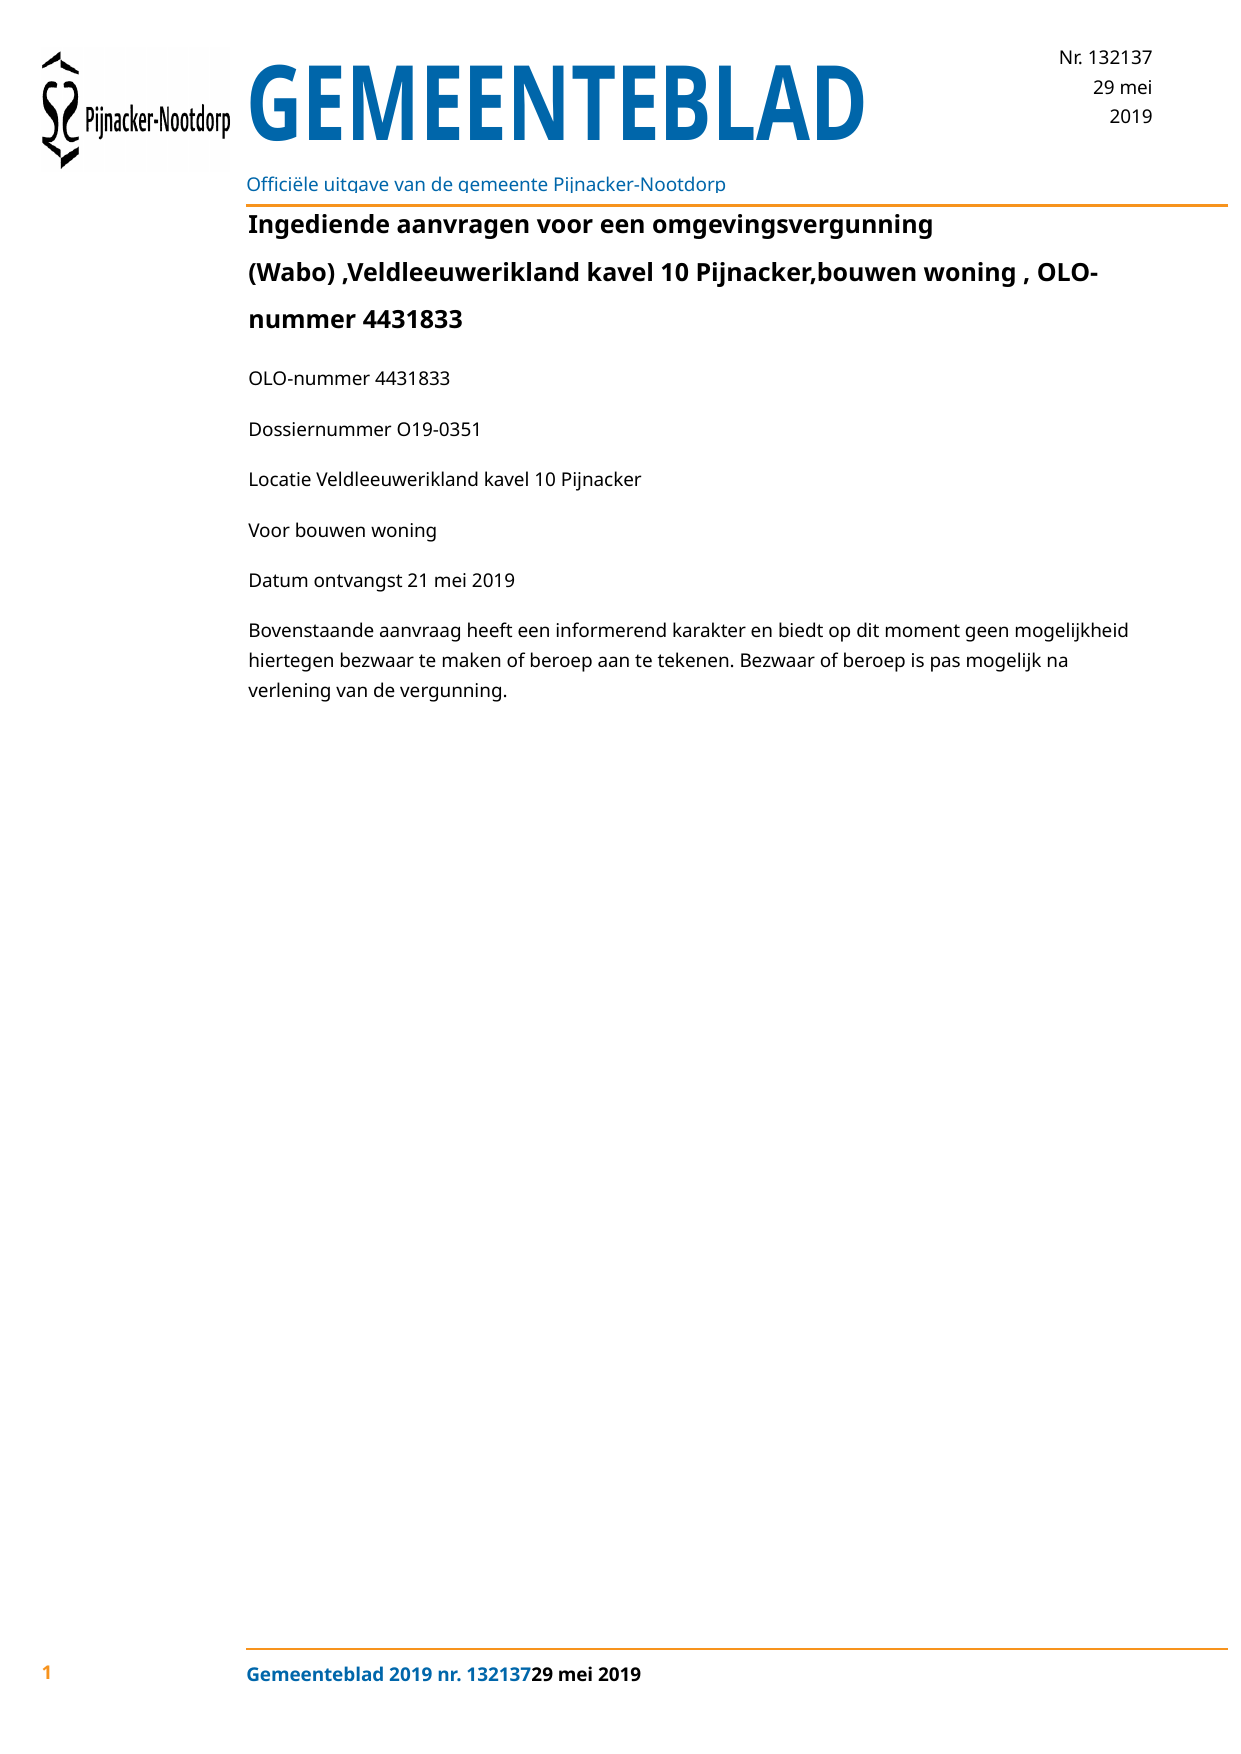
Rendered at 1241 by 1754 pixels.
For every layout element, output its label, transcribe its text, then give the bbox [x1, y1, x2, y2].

text OLO-nummer 4431833 [248, 366, 1152, 391]
text Bovenstaande aanvraag heeft een informerend karakter en biedt op dit moment geen mogelijkheid hiertegen bezwaar te maken of beroep aan te tekenen. Bezwaar of beroep is pas mogelijk na verlening van de vergunning. [248, 618, 1152, 702]
text Locatie Veldleeuwerikland kavel 10 Pijnacker [248, 466, 1152, 492]
picture [41, 47, 231, 172]
text Voor bouwen woning [248, 517, 1152, 542]
text Ingediende aanvragen voor een omgevingsvergunning (Wabo) ,Veldleeuwerikland kavel 10 Pijnacker,bouwen woning , OLO-nummer 4431833 [248, 207, 1152, 336]
text Datum ontvangst 21 mei 2019 [248, 567, 1152, 593]
text Dossiernummer O19-0351 [248, 416, 1152, 442]
